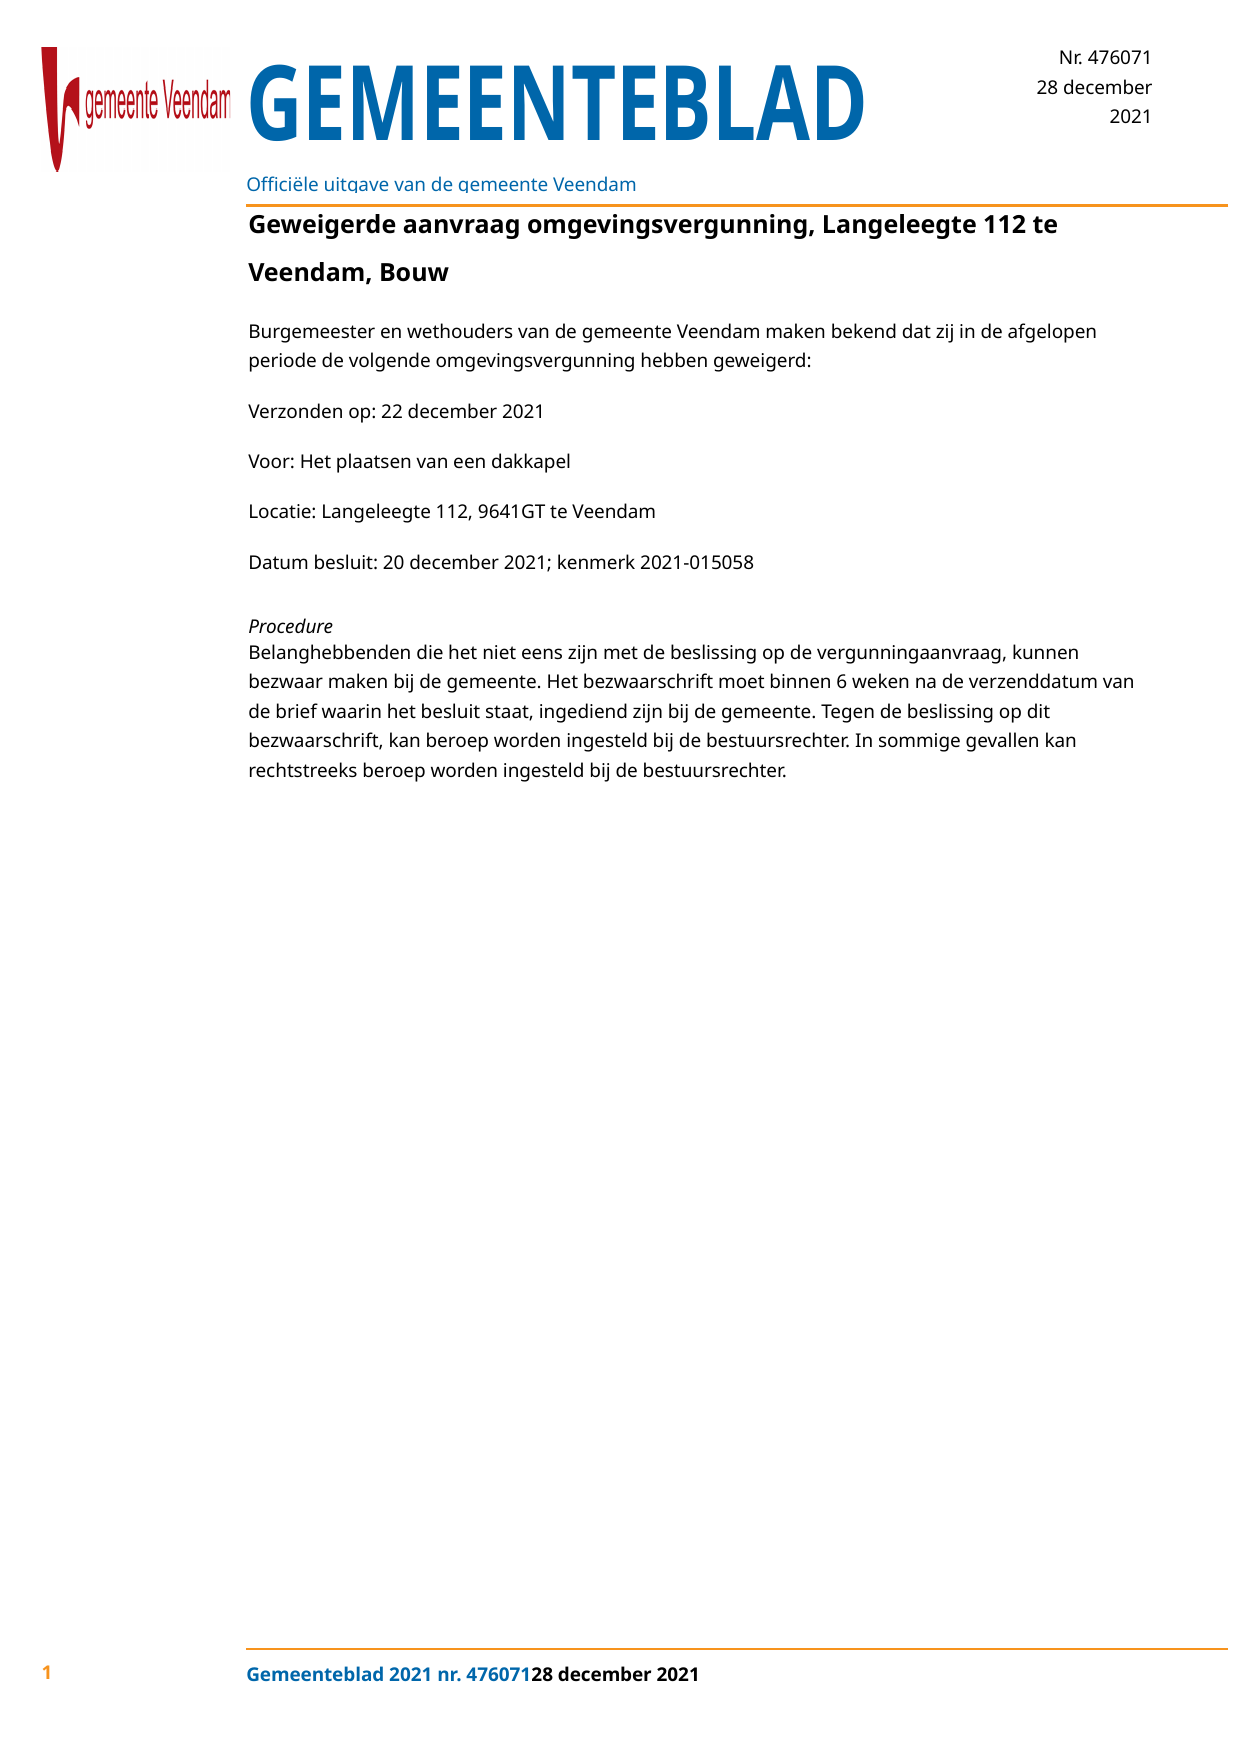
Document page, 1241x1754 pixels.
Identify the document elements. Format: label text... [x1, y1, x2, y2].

picture [41, 47, 231, 172]
text Voor: Het plaatsen van een dakkapel [248, 448, 1152, 474]
text Procedure [248, 613, 1152, 639]
text Belanghebbenden die het niet eens zijn met de beslissing op de vergunningaanvraag, kunnen bezwaar maken bij de gemeente. Het bezwaarschrift moet binnen 6 weken na de verzenddatum van de brief waarin het besluit staat, ingediend zijn bij de gemeente. Tegen de beslissing op dit bezwaarschrift, kan beroep worden ingesteld bij de bestuursrechter. In sommige gevallen kan rechtstreeks beroep worden ingesteld bij de bestuursrechter. [248, 639, 1152, 783]
text Burgemeester en wethouders van de gemeente Veendam maken bekend dat zij in de afgelopen periode de volgende omgevingsvergunning hebben geweigerd: [248, 318, 1152, 373]
text Datum besluit: 20 december 2021; kenmerk 2021-015058 [248, 549, 1152, 575]
text Verzonden op: 22 december 2021 [248, 398, 1152, 424]
text Locatie: Langeleegte 112, 9641GT te Veendam [248, 499, 1152, 524]
text Geweigerde aanvraag omgevingsvergunning, Langeleegte 112 te Veendam, Bouw [248, 207, 1152, 288]
